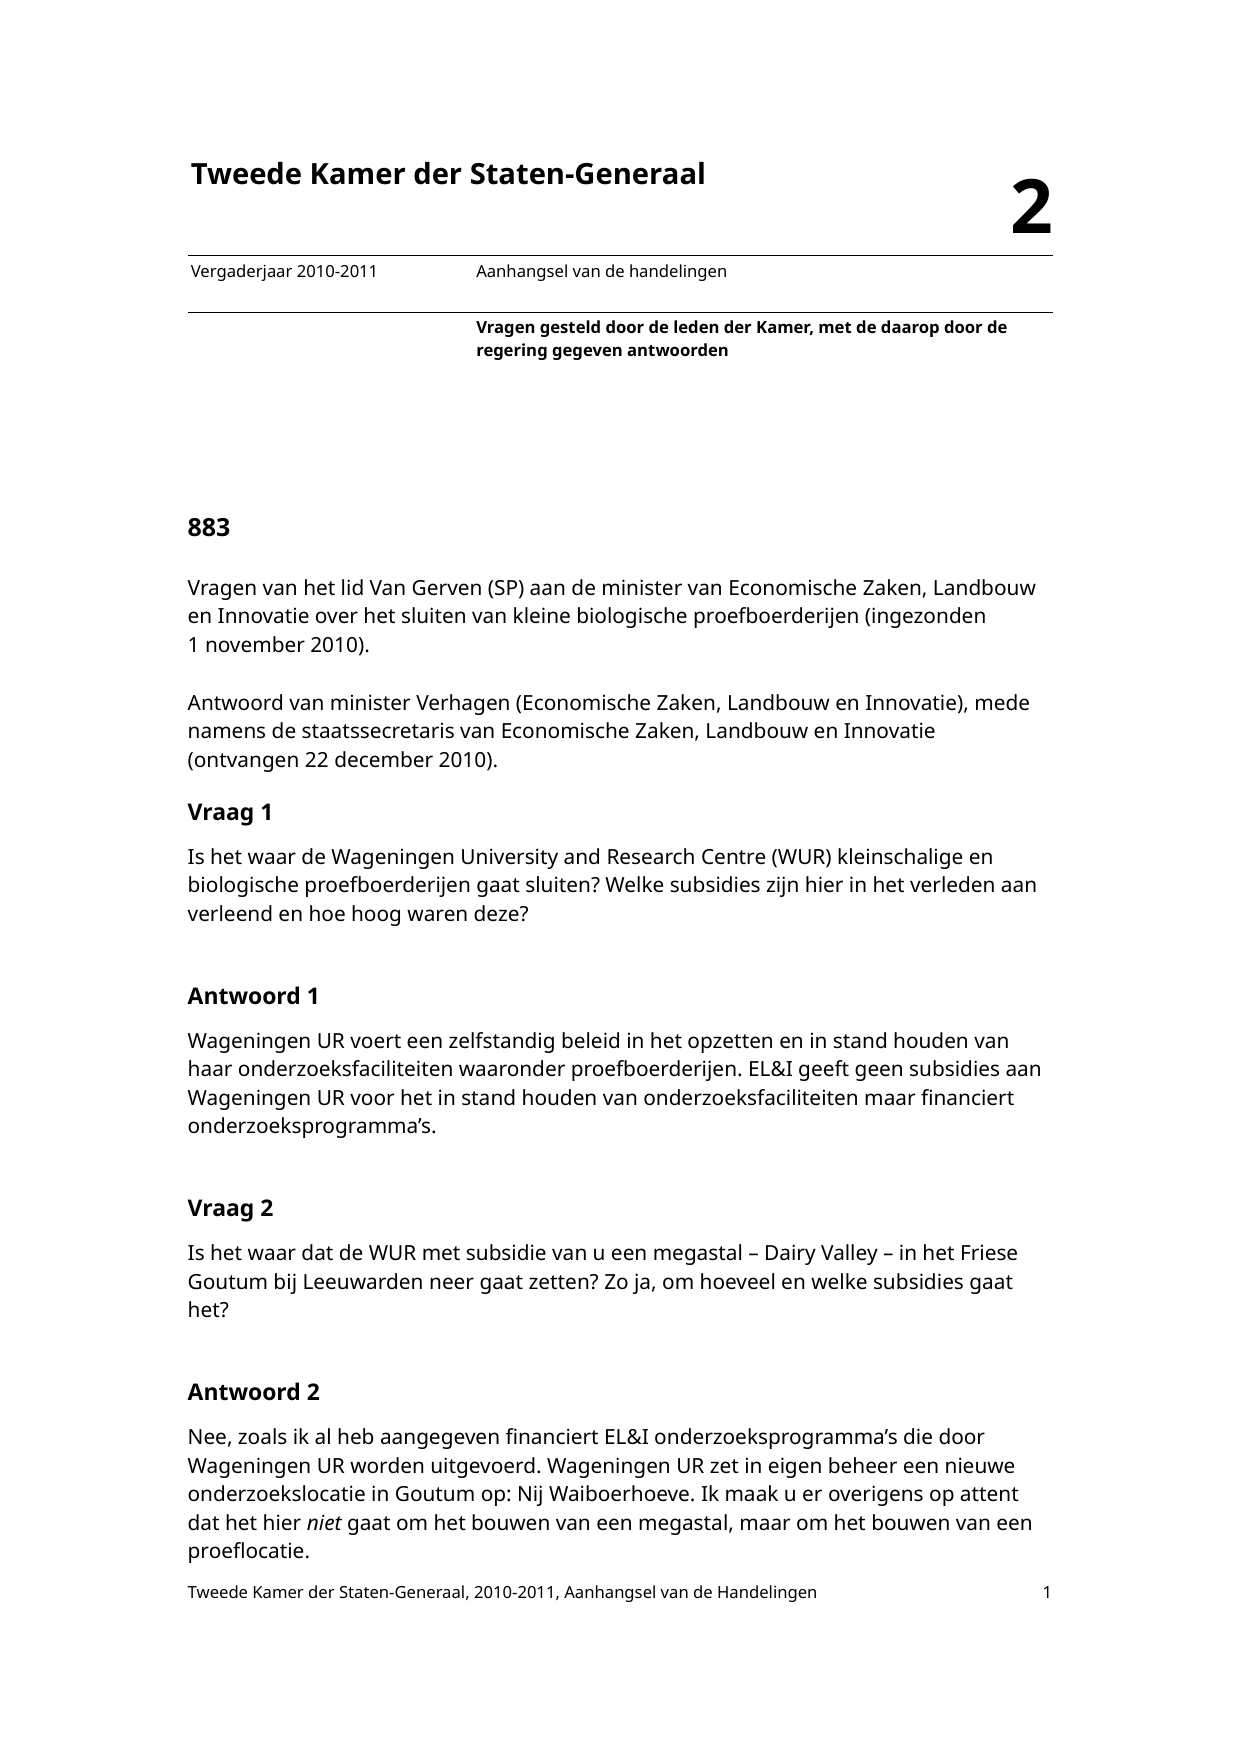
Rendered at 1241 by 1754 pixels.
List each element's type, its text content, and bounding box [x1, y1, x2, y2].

table_cell Vergaderjaar 2010-2011 [188, 256, 473, 312]
table_header Tweede Kamer der Staten-Generaal [188, 150, 879, 255]
text Vragen van het lid Van Gerven (SP) aan de minister van Economische Zaken, Landbouw en Innovatie over het sluiten van kleine biologische proefboerderijen (ingezonden 1 november 2010). [187, 573, 1053, 658]
text Antwoord van minister Verhagen (Economische Zaken, Landbouw en Innovatie), mede namens de staatssecretaris van Economische Zaken, Landbouw en Innovatie (ontvangen 22 december 2010). [187, 688, 1053, 773]
subtitle Antwoord 2 [187, 1376, 1053, 1407]
text Is het waar de Wageningen University and Research Centre (WUR) kleinschalige en biologische proefboerderijen gaat sluiten? Welke subsidies zijn hier in het verleden aan verleend en hoe hoog waren deze? [187, 842, 1053, 927]
table_header 2 [880, 150, 1053, 255]
table_cell Vragen gesteld door de leden der Kamer, met de daarop door de regering gegeven antwoorden [473, 313, 1053, 361]
subtitle Vraag 2 [187, 1192, 1053, 1223]
table_cell [188, 313, 473, 361]
text Is het waar dat de WUR met subsidie van u een megastal – Dairy Valley – in het Friese Goutum bij Leeuwarden neer gaat zetten? Zo ja, om hoeveel en welke subsidies gaat het? [187, 1238, 1053, 1324]
subtitle Vraag 1 [187, 796, 1053, 827]
text Nee, zoals ik al heb aangegeven financiert EL&I onderzoeksprogramma’s die door Wageningen UR worden uitgevoerd. Wageningen UR zet in eigen beheer een nieuwe onderzoekslocatie in Goutum op: Nij Waiboerhoeve. Ik maak u er overigens op attent dat het hier niet gaat om het bouwen van een megastal, maar om het bouwen van een proeflocatie. [187, 1422, 1053, 1565]
subtitle Antwoord 1 [187, 980, 1053, 1011]
text 883 [187, 509, 1053, 543]
table_cell Aanhangsel van de handelingen [473, 256, 1053, 312]
text Wageningen UR voert een zelfstandig beleid in het opzetten en in stand houden van haar onderzoeksfaciliteiten waaronder proefboerderijen. EL&I geeft geen subsidies aan Wageningen UR voor het in stand houden van onderzoeksfaciliteiten maar financiert onderzoeksprogramma’s. [187, 1026, 1053, 1140]
